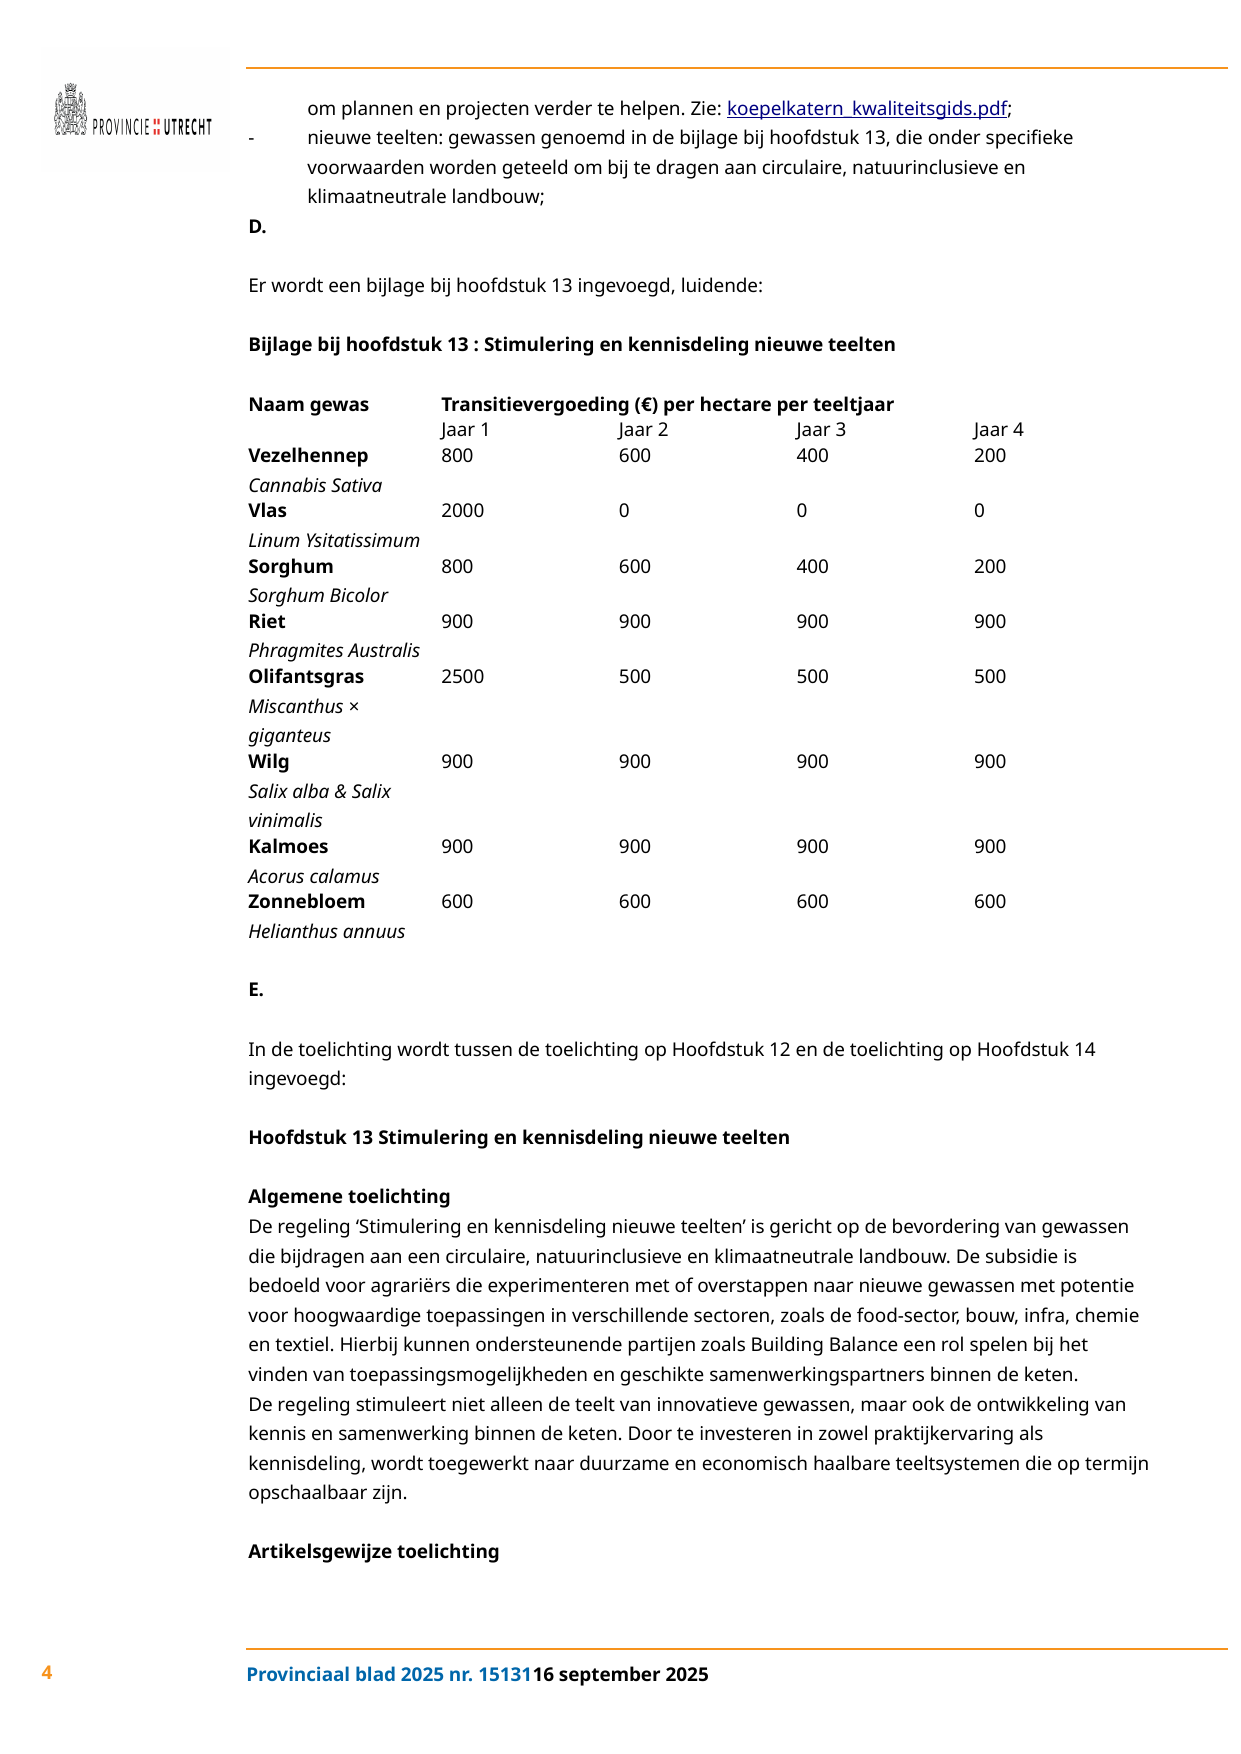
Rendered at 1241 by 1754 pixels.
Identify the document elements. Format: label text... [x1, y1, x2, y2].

table_cell Jaar 4 [974, 416, 1152, 442]
table_cell 900 [441, 833, 619, 888]
text D. [248, 213, 1152, 239]
table_cell 200 [974, 442, 1152, 497]
table_cell Vezelhennep Cannabis Sativa [248, 442, 441, 497]
table_cell 900 [974, 608, 1152, 663]
table_cell 0 [974, 498, 1152, 553]
table_cell 500 [619, 664, 796, 748]
table_cell 600 [441, 889, 619, 944]
text Er wordt een bijlage bij hoofdstuk 13 ingevoegd, luidende: [248, 272, 1152, 298]
picture [41, 47, 231, 172]
table_cell Jaar 1 [441, 416, 619, 442]
table_cell Jaar 2 [619, 416, 796, 442]
table_cell 900 [796, 748, 974, 833]
table_cell 900 [441, 748, 619, 833]
list om plannen en projecten verder te helpen. Zie: koepelkatern_kwaliteitsgids.pdf; [248, 95, 1152, 121]
table_cell Riet Phragmites Australis [248, 608, 441, 663]
table_cell Jaar 3 [796, 416, 974, 442]
table_cell 0 [619, 498, 796, 553]
table_cell 900 [974, 833, 1152, 888]
list nieuwe teelten: gewassen genoemd in de bijlage bij hoofdstuk 13, die onder specifieke voorwaarden worden geteeld om bij te dragen aan circulaire, natuurinclusieve en klimaatneutrale landbouw; [248, 124, 1152, 209]
text In de toelichting wordt tussen de toelichting op Hoofdstuk 12 en de toelichting op Hoofdstuk 14 ingevoegd: [248, 1036, 1152, 1091]
table_header Transitievergoeding (€) per hectare per teeltjaar [441, 391, 1152, 416]
text Algemene toelichting [248, 1184, 1152, 1209]
table_cell 900 [441, 608, 619, 663]
table_cell Zonnebloem Helianthus annuus [248, 889, 441, 944]
text Artikelsgewijze toelichting [248, 1539, 1152, 1564]
table_cell 900 [619, 833, 796, 888]
table_cell Sorghum Sorghum Bicolor [248, 553, 441, 608]
table_cell 900 [796, 608, 974, 663]
table_cell 600 [974, 889, 1152, 944]
table_cell 900 [974, 748, 1152, 833]
table_cell 900 [619, 608, 796, 663]
table_cell 500 [974, 664, 1152, 748]
text Hoofdstuk 13 Stimulering en kennisdeling nieuwe teelten [248, 1124, 1152, 1150]
text De regeling stimuleert niet alleen de teelt van innovatieve gewassen, maar ook de ontwikkeling van kennis en samenwerking binnen de keten. Door te investeren in zowel praktijkervaring als kennisdeling, wordt toegewerkt naar duurzame en economisch haalbare teeltsystemen die op termijn opschaalbaar zijn. [248, 1391, 1152, 1505]
table_cell 400 [796, 553, 974, 608]
table_cell Kalmoes Acorus calamus [248, 833, 441, 888]
table_cell 400 [796, 442, 974, 497]
table_cell 900 [796, 833, 974, 888]
text E. [248, 977, 1152, 1002]
text De regeling ‘Stimulering en kennisdeling nieuwe teelten’ is gericht op de bevordering van gewassen die bijdragen aan een circulaire, natuurinclusieve en klimaatneutrale landbouw. De subsidie is bedoeld voor agrariërs die experimenteren met of overstappen naar nieuwe gewassen met potentie voor hoogwaardige toepassingen in verschillende sectoren, zoals de food-sector, bouw, infra, chemie en textiel. Hierbij kunnen ondersteunende partijen zoals Building Balance een rol spelen bij het vinden van toepassingsmogelijkheden en geschikte samenwerkingspartners binnen de keten. [248, 1213, 1152, 1387]
table_cell 600 [619, 889, 796, 944]
table_cell 0 [796, 498, 974, 553]
table_cell 2000 [441, 498, 619, 553]
table_cell [248, 416, 441, 442]
table_cell 600 [619, 553, 796, 608]
table_cell 200 [974, 553, 1152, 608]
text Bijlage bij hoofdstuk 13 : Stimulering en kennisdeling nieuwe teelten [248, 331, 1152, 357]
table_cell 800 [441, 553, 619, 608]
table_cell 800 [441, 442, 619, 497]
table_header Naam gewas [248, 391, 441, 416]
table_cell 2500 [441, 664, 619, 748]
table_cell Olifantsgras Miscanthus × giganteus [248, 664, 441, 748]
table_cell Vlas Linum Ysitatissimum [248, 498, 441, 553]
table_cell 500 [796, 664, 974, 748]
table_cell 900 [619, 748, 796, 833]
table_cell Wilg Salix alba & Salix vinimalis [248, 748, 441, 833]
table_cell 600 [619, 442, 796, 497]
table_cell 600 [796, 889, 974, 944]
